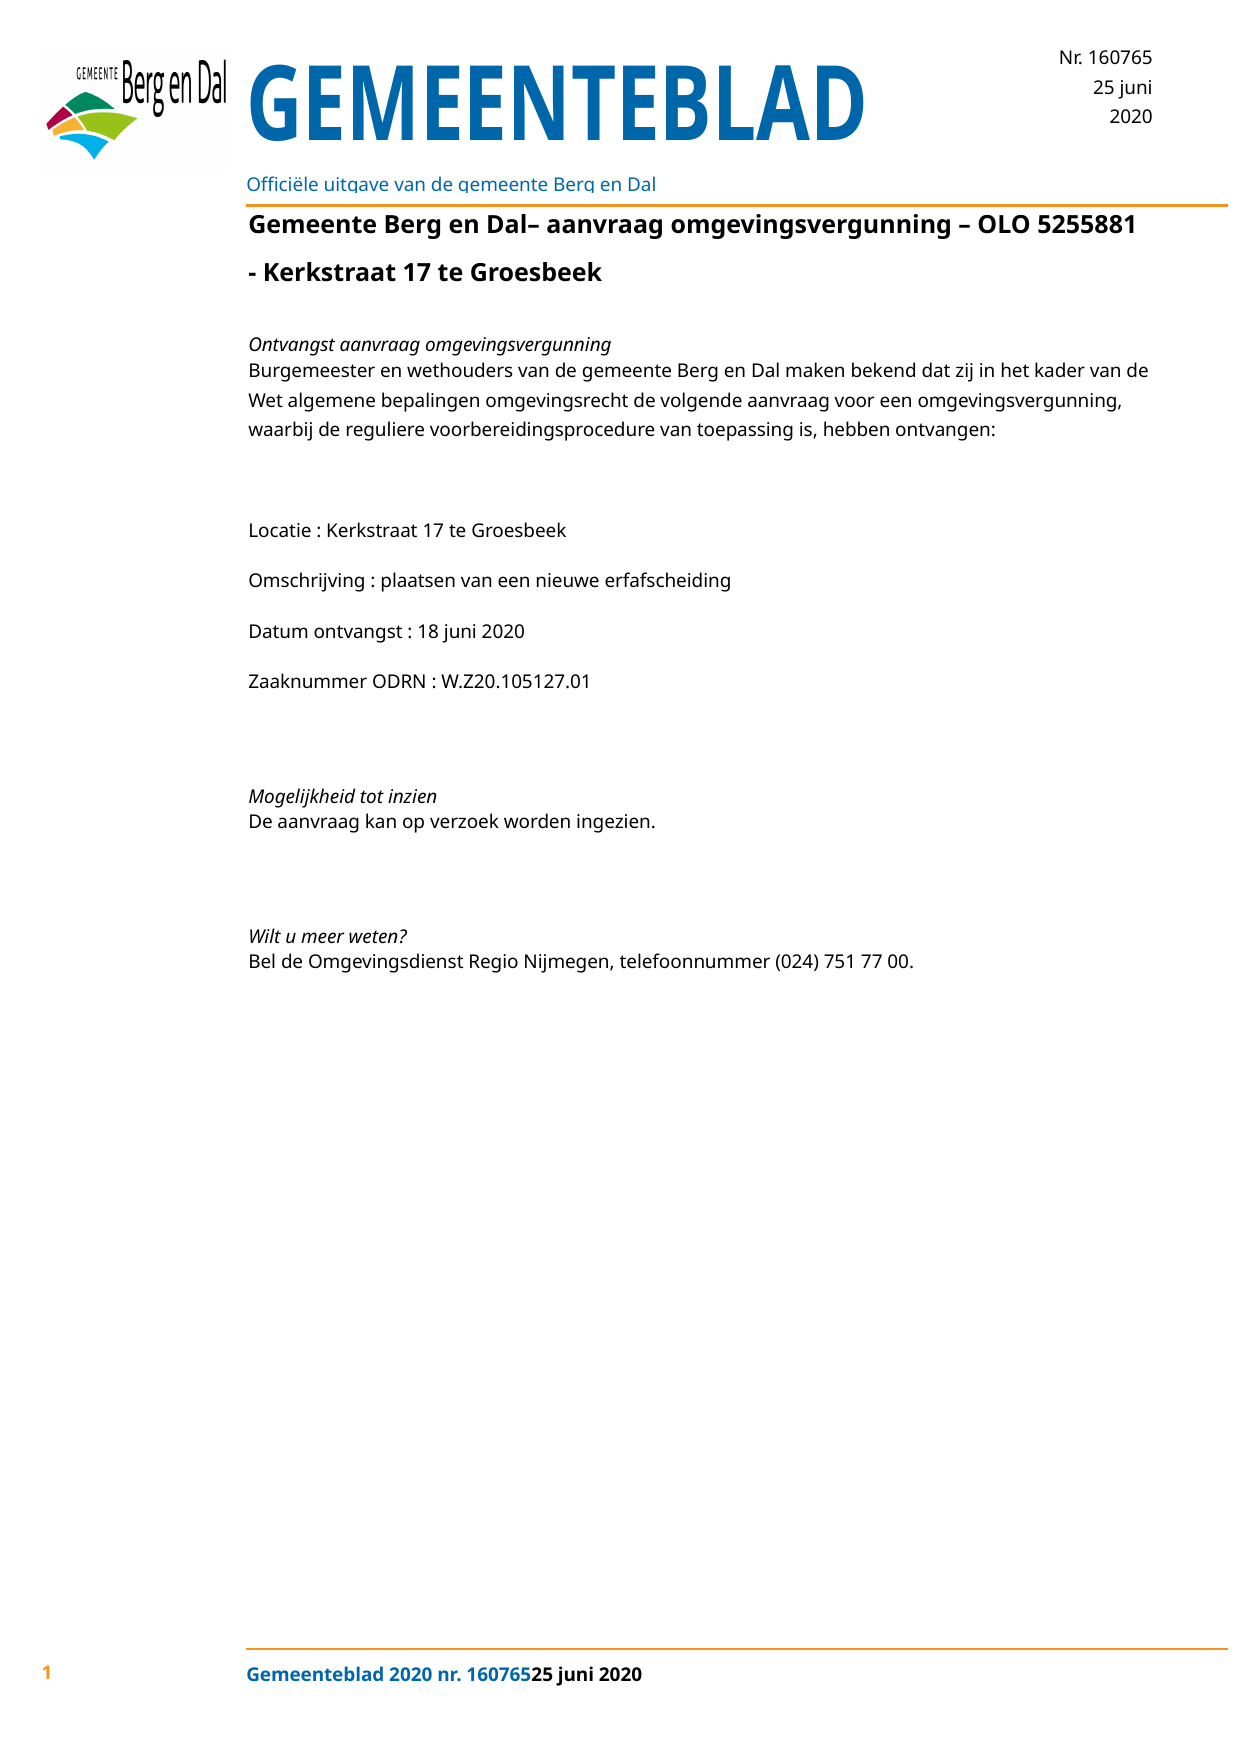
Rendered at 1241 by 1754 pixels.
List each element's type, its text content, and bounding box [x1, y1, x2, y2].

text Wilt u meer weten? [248, 923, 1152, 949]
text Zaaknummer ODRN : W.Z20.105127.01 [248, 668, 1152, 694]
text Datum ontvangst : 18 juni 2020 [248, 618, 1152, 644]
text Burgemeester en wethouders van de gemeente Berg en Dal maken bekend dat zij in het kader van de Wet algemene bepalingen omgevingsrecht de volgende aanvraag voor een omgevingsvergunning, waarbij de reguliere voorbereidingsprocedure van toepassing is, hebben ontvangen: [248, 357, 1152, 442]
text Gemeente Berg en Dal– aanvraag omgevingsvergunning – OLO 5255881 - Kerkstraat 17 te Groesbeek [248, 207, 1152, 288]
picture [41, 47, 231, 172]
text Omschrijving : plaatsen van een nieuwe erfafscheiding [248, 568, 1152, 593]
text De aanvraag kan op verzoek worden ingezien. [248, 808, 1152, 834]
text Locatie : Kerkstraat 17 te Groesbeek [248, 517, 1152, 543]
text Mogelijkheid tot inzien [248, 783, 1152, 808]
text Ontvangst aanvraag omgevingsvergunning [248, 331, 1152, 357]
text Bel de Omgevingsdienst Regio Nijmegen, telefoonnummer (024) 751 77 00. [248, 949, 1152, 974]
